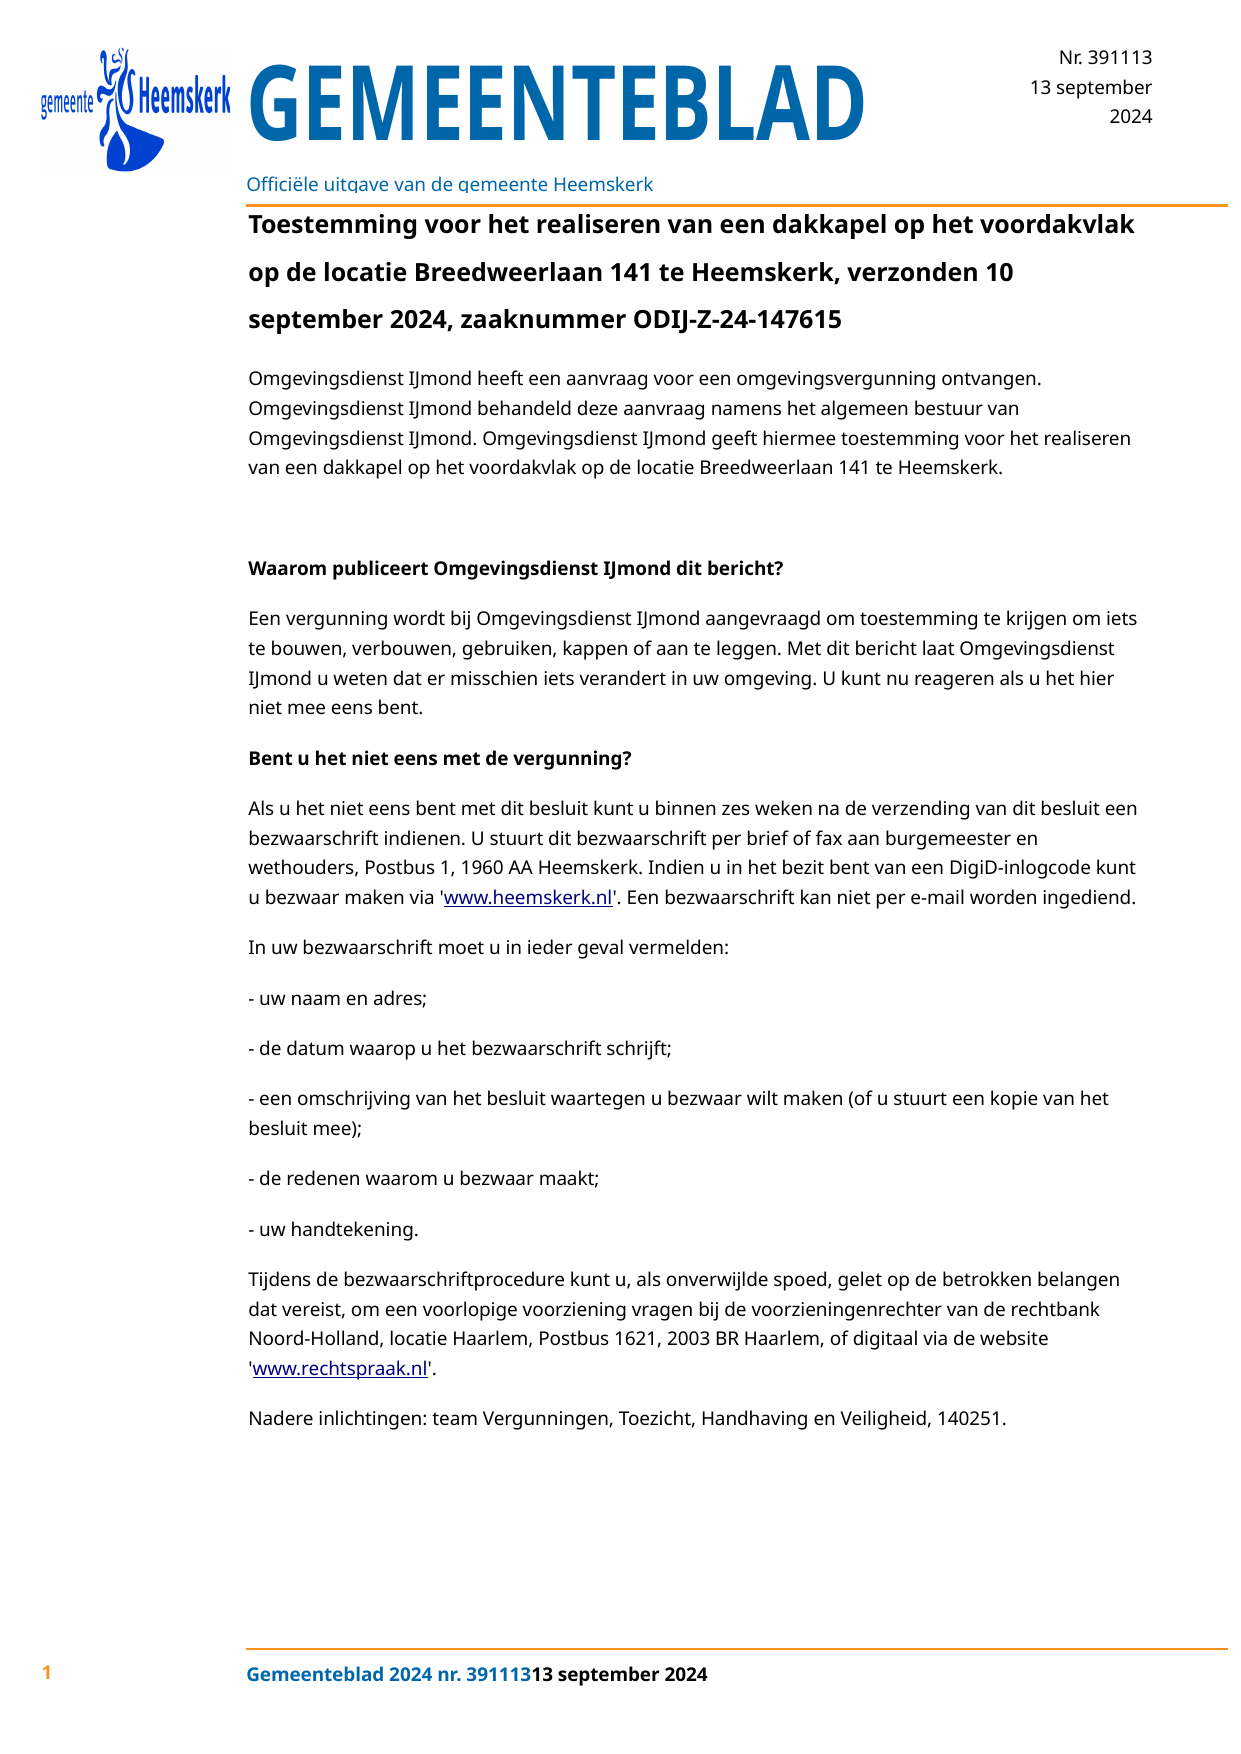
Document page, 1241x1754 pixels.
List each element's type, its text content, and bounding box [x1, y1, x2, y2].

text - een omschrijving van het besluit waartegen u bezwaar wilt maken (of u stuurt een kopie van het besluit mee); [248, 1086, 1152, 1141]
text - uw naam en adres; [248, 985, 1152, 1010]
text Waarom publiceert Omgevingsdienst IJmond dit bericht? [248, 555, 1152, 581]
text - de redenen waarom u bezwaar maakt; [248, 1166, 1152, 1191]
text - uw handtekening. [248, 1216, 1152, 1242]
text In uw bezwaarschrift moet u in ieder geval vermelden: [248, 934, 1152, 960]
text - de datum waarop u het bezwaarschrift schrijft; [248, 1035, 1152, 1061]
text Nadere inlichtingen: team Vergunningen, Toezicht, Handhaving en Veiligheid, 140251. [248, 1406, 1152, 1431]
text Een vergunning wordt bij Omgevingsdienst IJmond aangevraagd om toestemming te krijgen om iets te bouwen, verbouwen, gebruiken, kappen of aan te leggen. Met dit bericht laat Omgevingsdienst IJmond u weten dat er misschien iets verandert in uw omgeving. U kunt nu reageren als u het hier niet mee eens bent. [248, 606, 1152, 720]
text Omgevingsdienst IJmond heeft een aanvraag voor een omgevingsvergunning ontvangen. Omgevingsdienst IJmond behandeld deze aanvraag namens het algemeen bestuur van Omgevingsdienst IJmond. Omgevingsdienst IJmond geeft hiermee toestemming voor het realiseren van een dakkapel op het voordakvlak op de locatie Breedweerlaan 141 te Heemskerk. [248, 366, 1152, 480]
text Bent u het niet eens met de vergunning? [248, 745, 1152, 770]
text Toestemming voor het realiseren van een dakkapel op het voordakvlak op de locatie Breedweerlaan 141 te Heemskerk, verzonden 10 september 2024, zaaknummer ODIJ-Z-24-147615 [248, 207, 1152, 336]
text Tijdens de bezwaarschriftprocedure kunt u, als onverwijlde spoed, gelet op de betrokken belangen dat vereist, om een voorlopige voorziening vragen bij de voorzieningenrechter van de rechtbank Noord-Holland, locatie Haarlem, Postbus 1621, 2003 BR Haarlem, of digitaal via de website 'www.rechtspraak.nl'. [248, 1266, 1152, 1381]
text Als u het niet eens bent met dit besluit kunt u binnen zes weken na de verzending van dit besluit een bezwaarschrift indienen. U stuurt dit bezwaarschrift per brief of fax aan burgemeester en wethouders, Postbus 1, 1960 AA Heemskerk. Indien u in het bezit bent van een DigiD-inlogcode kunt u bezwaar maken via 'www.heemskerk.nl'. Een bezwaarschrift kan niet per e-mail worden ingediend. [248, 795, 1152, 909]
picture [41, 47, 231, 172]
